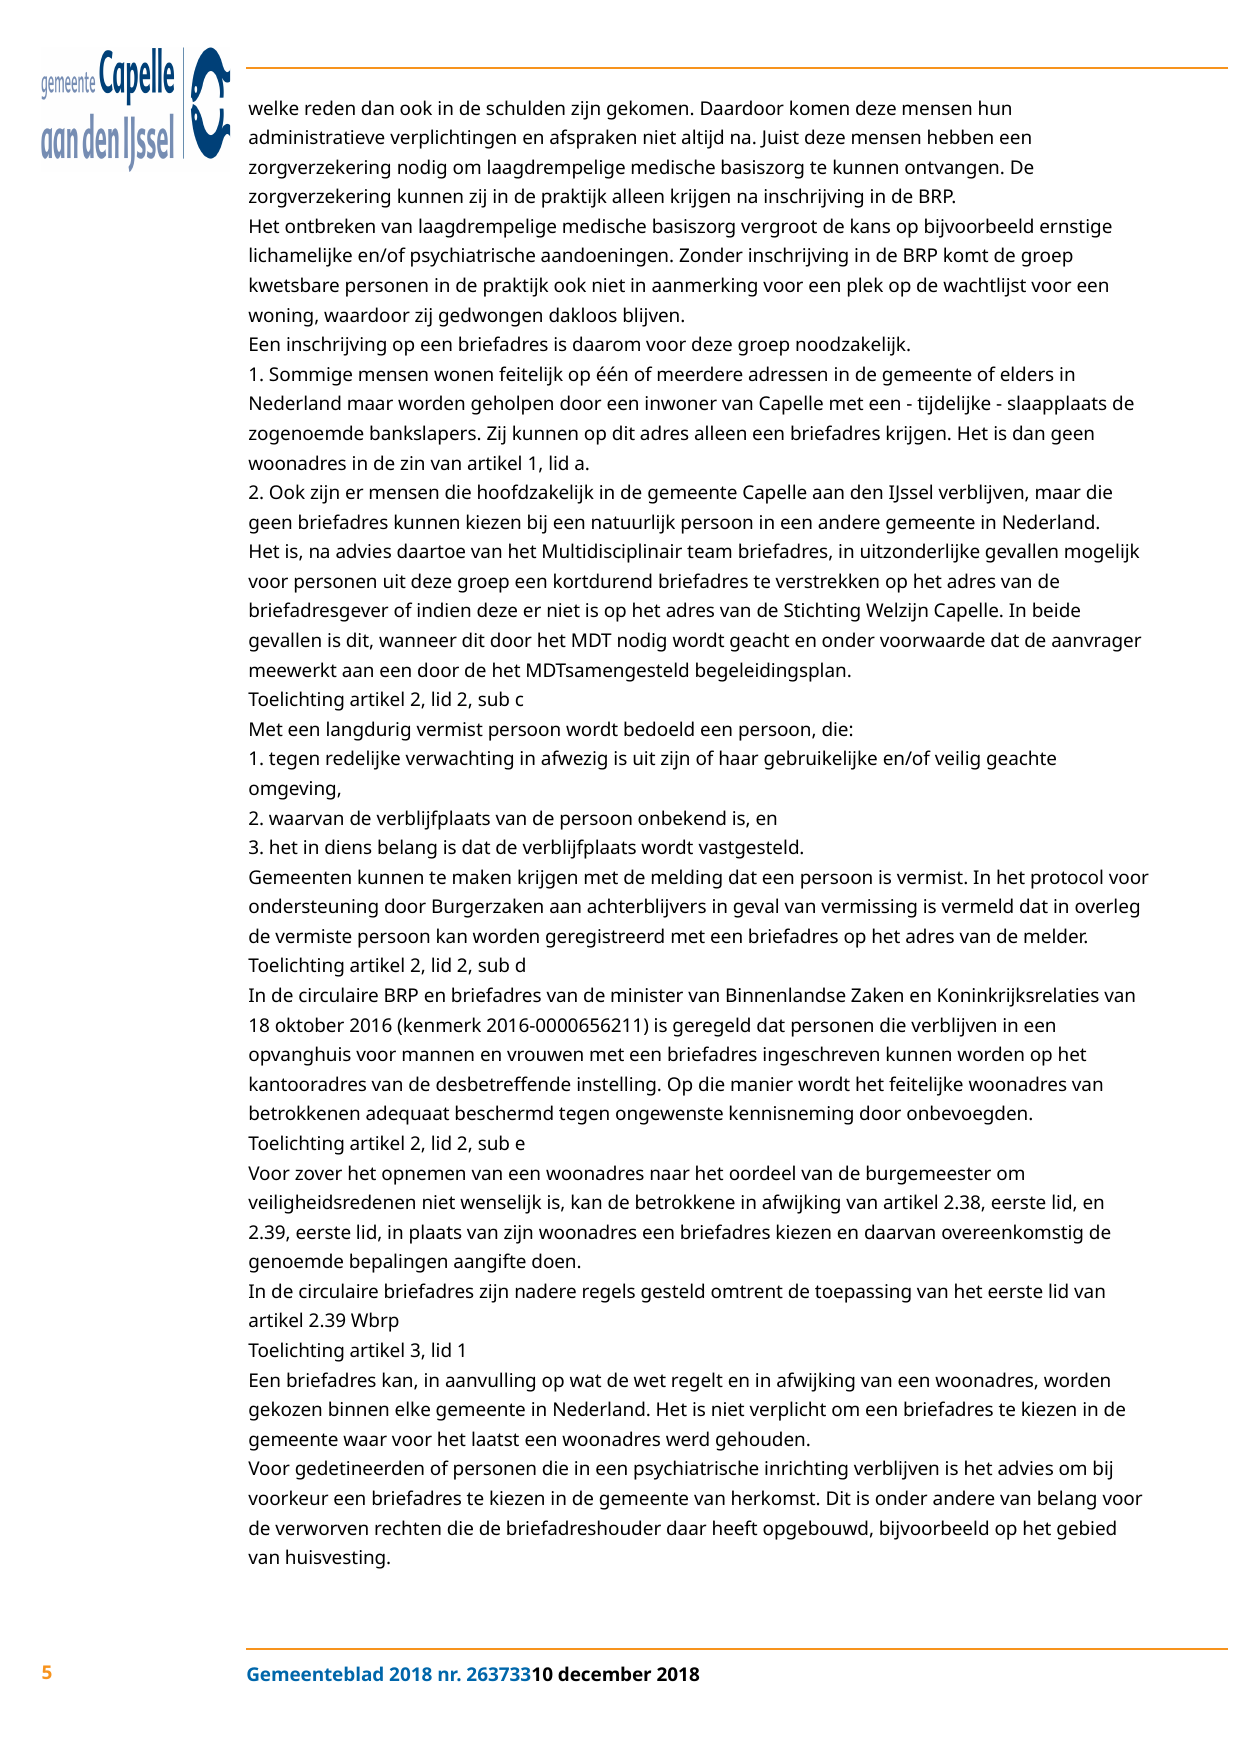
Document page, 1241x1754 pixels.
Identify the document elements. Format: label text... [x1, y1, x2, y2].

text Toelichting artikel 2, lid 2, sub c [248, 686, 1152, 712]
text Voor gedetineerden of personen die in een psychiatrische inrichting verblijven is het advies om bij voorkeur een briefadres te kiezen in de gemeente van herkomst. Dit is onder andere van belang voor de verworven rechten die de briefadreshouder daar heeft opgebouwd, bijvoorbeeld op het gebied van huisvesting. [248, 1456, 1152, 1570]
text 1. tegen redelijke verwachting in afwezig is uit zijn of haar gebruikelijke en/of veilig geachte omgeving, [248, 746, 1152, 801]
text Een inschrijving op een briefadres is daarom voor deze groep noodzakelijk. [248, 331, 1152, 357]
text Een briefadres kan, in aanvulling op wat de wet regelt en in afwijking van een woonadres, worden gekozen binnen elke gemeente in Nederland. Het is niet verplicht om een briefadres te kiezen in de gemeente waar voor het laatst een woonadres werd gehouden. [248, 1367, 1152, 1452]
text 2. waarvan de verblijfplaats van de persoon onbekend is, en [248, 805, 1152, 831]
text In de circulaire briefadres zijn nadere regels gesteld omtrent de toepassing van het eerste lid van [248, 1278, 1152, 1304]
text 2. Ook zijn er mensen die hoofdzakelijk in de gemeente Capelle aan den IJssel verblijven, maar die geen briefadres kunnen kiezen bij een natuurlijk persoon in een andere gemeente in Nederland. [248, 479, 1152, 535]
text artikel 2.39 Wbrp [248, 1308, 1152, 1333]
text Gemeenten kunnen te maken krijgen met de melding dat een persoon is vermist. In het protocol voor ondersteuning door Burgerzaken aan achterblijvers in geval van vermissing is vermeld dat in overleg de vermiste persoon kan worden geregistreerd met een briefadres op het adres van de melder. [248, 864, 1152, 949]
text Toelichting artikel 2, lid 2, sub d [248, 953, 1152, 978]
text Het is, na advies daartoe van het Multidisciplinair team briefadres, in uitzonderlijke gevallen mogelijk voor personen uit deze groep een kortdurend briefadres te verstrekken op het adres van de briefadresgever of indien deze er niet is op het adres van de Stichting Welzijn Capelle. In beide gevallen is dit, wanneer dit door het MDT nodig wordt geacht en onder voorwaarde dat de aanvrager meewerkt aan een door de het MDTsamengesteld begeleidingsplan. [248, 538, 1152, 683]
text 1. Sommige mensen wonen feitelijk op één of meerdere adressen in de gemeente of elders in Nederland maar worden geholpen door een inwoner van Capelle met een - tijdelijke - slaapplaats de zogenoemde bankslapers. Zij kunnen op dit adres alleen een briefadres krijgen. Het is dan geen woonadres in de zin van artikel 1, lid a. [248, 361, 1152, 476]
text In de circulaire BRP en briefadres van de minister van Binnenlandse Zaken en Koninkrijksrelaties van [248, 982, 1152, 1008]
text 3. het in diens belang is dat de verblijfplaats wordt vastgesteld. [248, 834, 1152, 860]
text 18 oktober 2016 (kenmerk 2016-0000656211) is geregeld dat personen die verblijven in een opvanghuis voor mannen en vrouwen met een briefadres ingeschreven kunnen worden op het kantooradres van de desbetreffende instelling. Op die manier wordt het feitelijke woonadres van betrokkenen adequaat beschermd tegen ongewenste kennisneming door onbevoegden. [248, 1012, 1152, 1126]
text welke reden dan ook in de schulden zijn gekomen. Daardoor komen deze mensen hun administratieve verplichtingen en afspraken niet altijd na. Juist deze mensen hebben een zorgverzekering nodig om laagdrempelige medische basiszorg te kunnen ontvangen. De zorgverzekering kunnen zij in de praktijk alleen krijgen na inschrijving in de BRP. [248, 95, 1152, 209]
text Met een langdurig vermist persoon wordt bedoeld een persoon, die: [248, 716, 1152, 742]
text Voor zover het opnemen van een woonadres naar het oordeel van de burgemeester om veiligheidsredenen niet wenselijk is, kan de betrokkene in afwijking van artikel 2.38, eerste lid, en 2.39, eerste lid, in plaats van zijn woonadres een briefadres kiezen en daarvan overeenkomstig de genoemde bepalingen aangifte doen. [248, 1160, 1152, 1274]
text Toelichting artikel 2, lid 2, sub e [248, 1130, 1152, 1156]
text Toelichting artikel 3, lid 1 [248, 1337, 1152, 1363]
text Het ontbreken van laagdrempelige medische basiszorg vergroot de kans op bijvoorbeeld ernstige lichamelijke en/of psychiatrische aandoeningen. Zonder inschrijving in de BRP komt de groep kwetsbare personen in de praktijk ook niet in aanmerking voor een plek op de wachtlijst voor een woning, waardoor zij gedwongen dakloos blijven. [248, 213, 1152, 328]
picture [41, 47, 231, 172]
